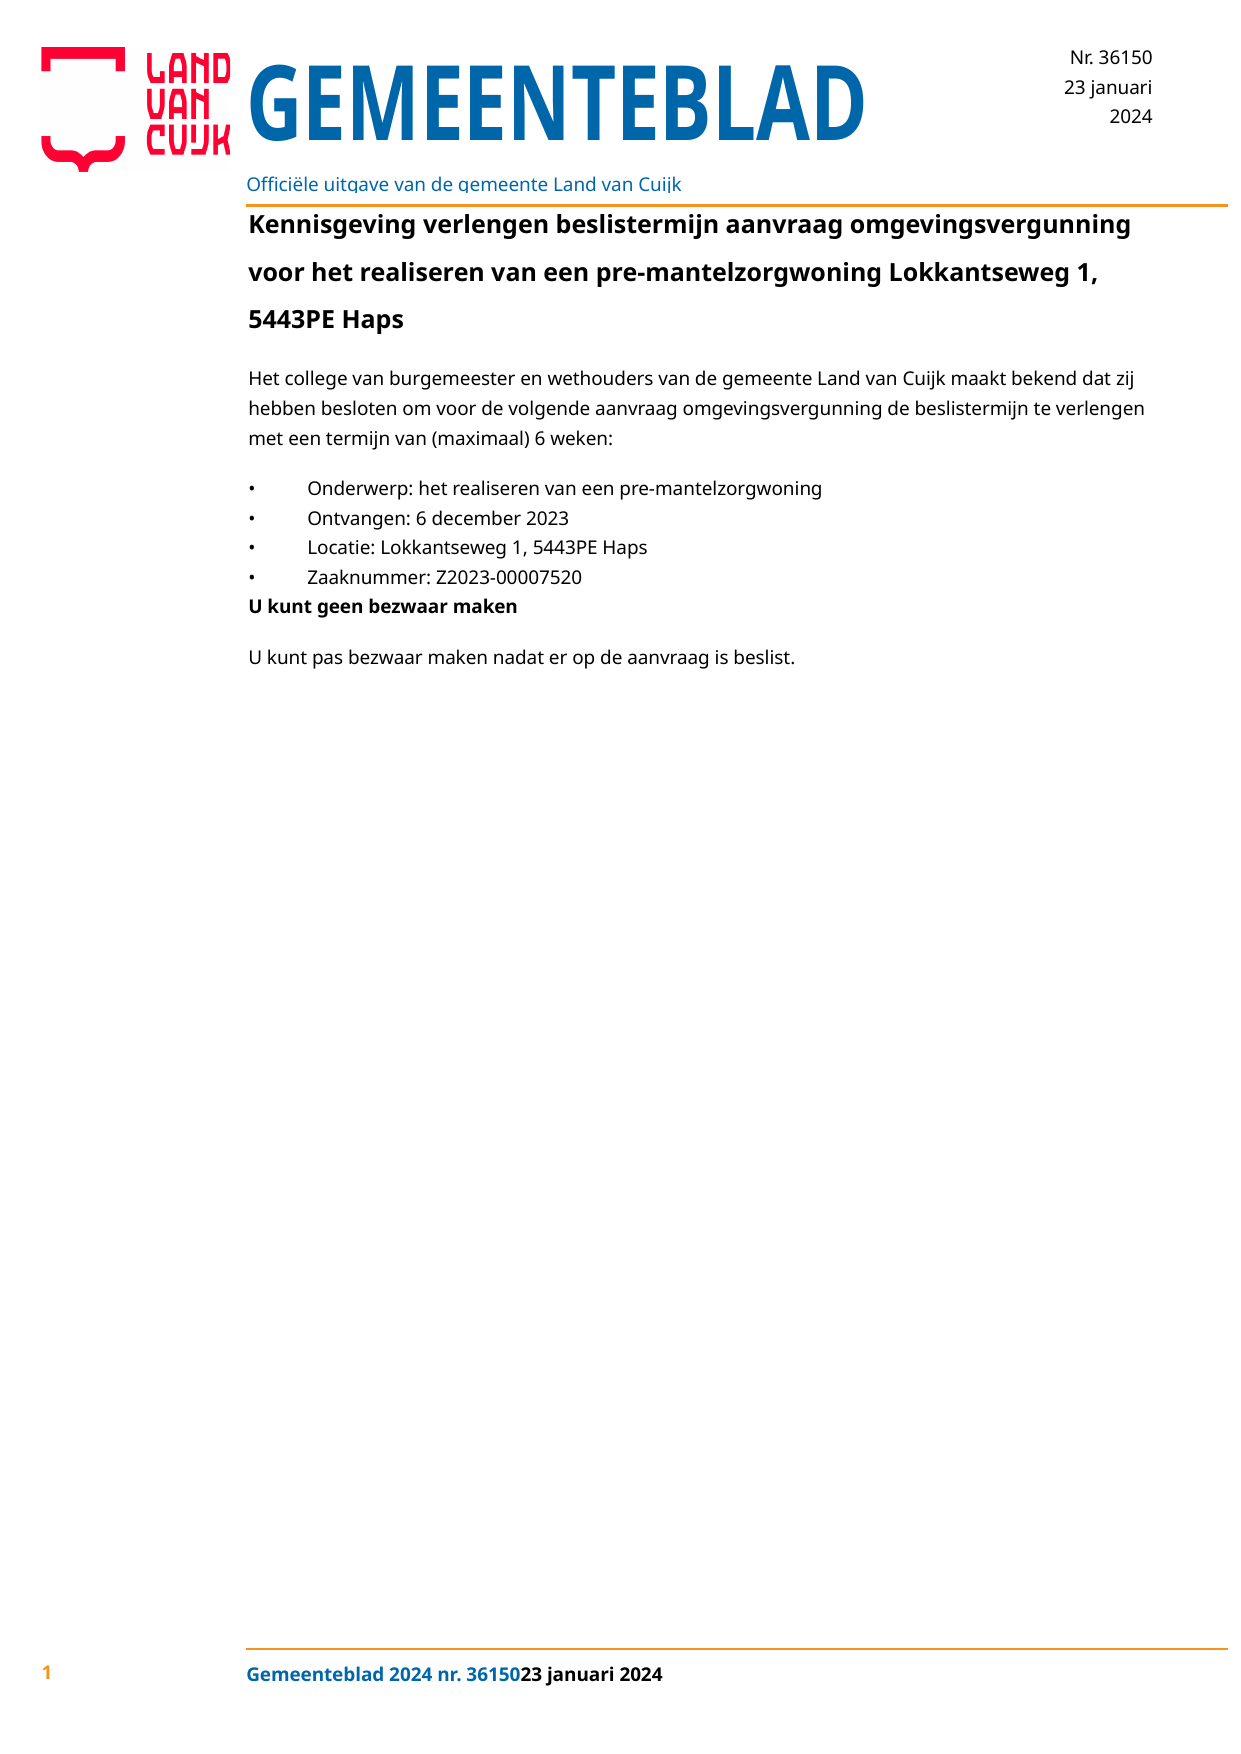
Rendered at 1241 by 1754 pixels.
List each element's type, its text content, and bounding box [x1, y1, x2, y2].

text Kennisgeving verlengen beslistermijn aanvraag omgevingsvergunning voor het realiseren van een pre-mantelzorgwoning Lokkantseweg 1, 5443PE Haps [248, 207, 1152, 336]
text Het college van burgemeester en wethouders van de gemeente Land van Cuijk maakt bekend dat zij hebben besloten om voor de volgende aanvraag omgevingsvergunning de beslistermijn te verlengen met een termijn van (maximaal) 6 weken: [248, 366, 1152, 450]
text U kunt pas bezwaar maken nadat er op de aanvraag is beslist. [248, 644, 1152, 669]
picture [41, 47, 231, 172]
list Ontvangen: 6 december 2023 [248, 505, 1152, 530]
text U kunt geen bezwaar maken [248, 593, 1152, 619]
list Locatie: Lokkantseweg 1, 5443PE Haps [248, 534, 1152, 560]
list Onderwerp: het realiseren van een pre-mantelzorgwoning [248, 475, 1152, 501]
list Zaaknummer: Z2023-00007520 [248, 564, 1152, 589]
